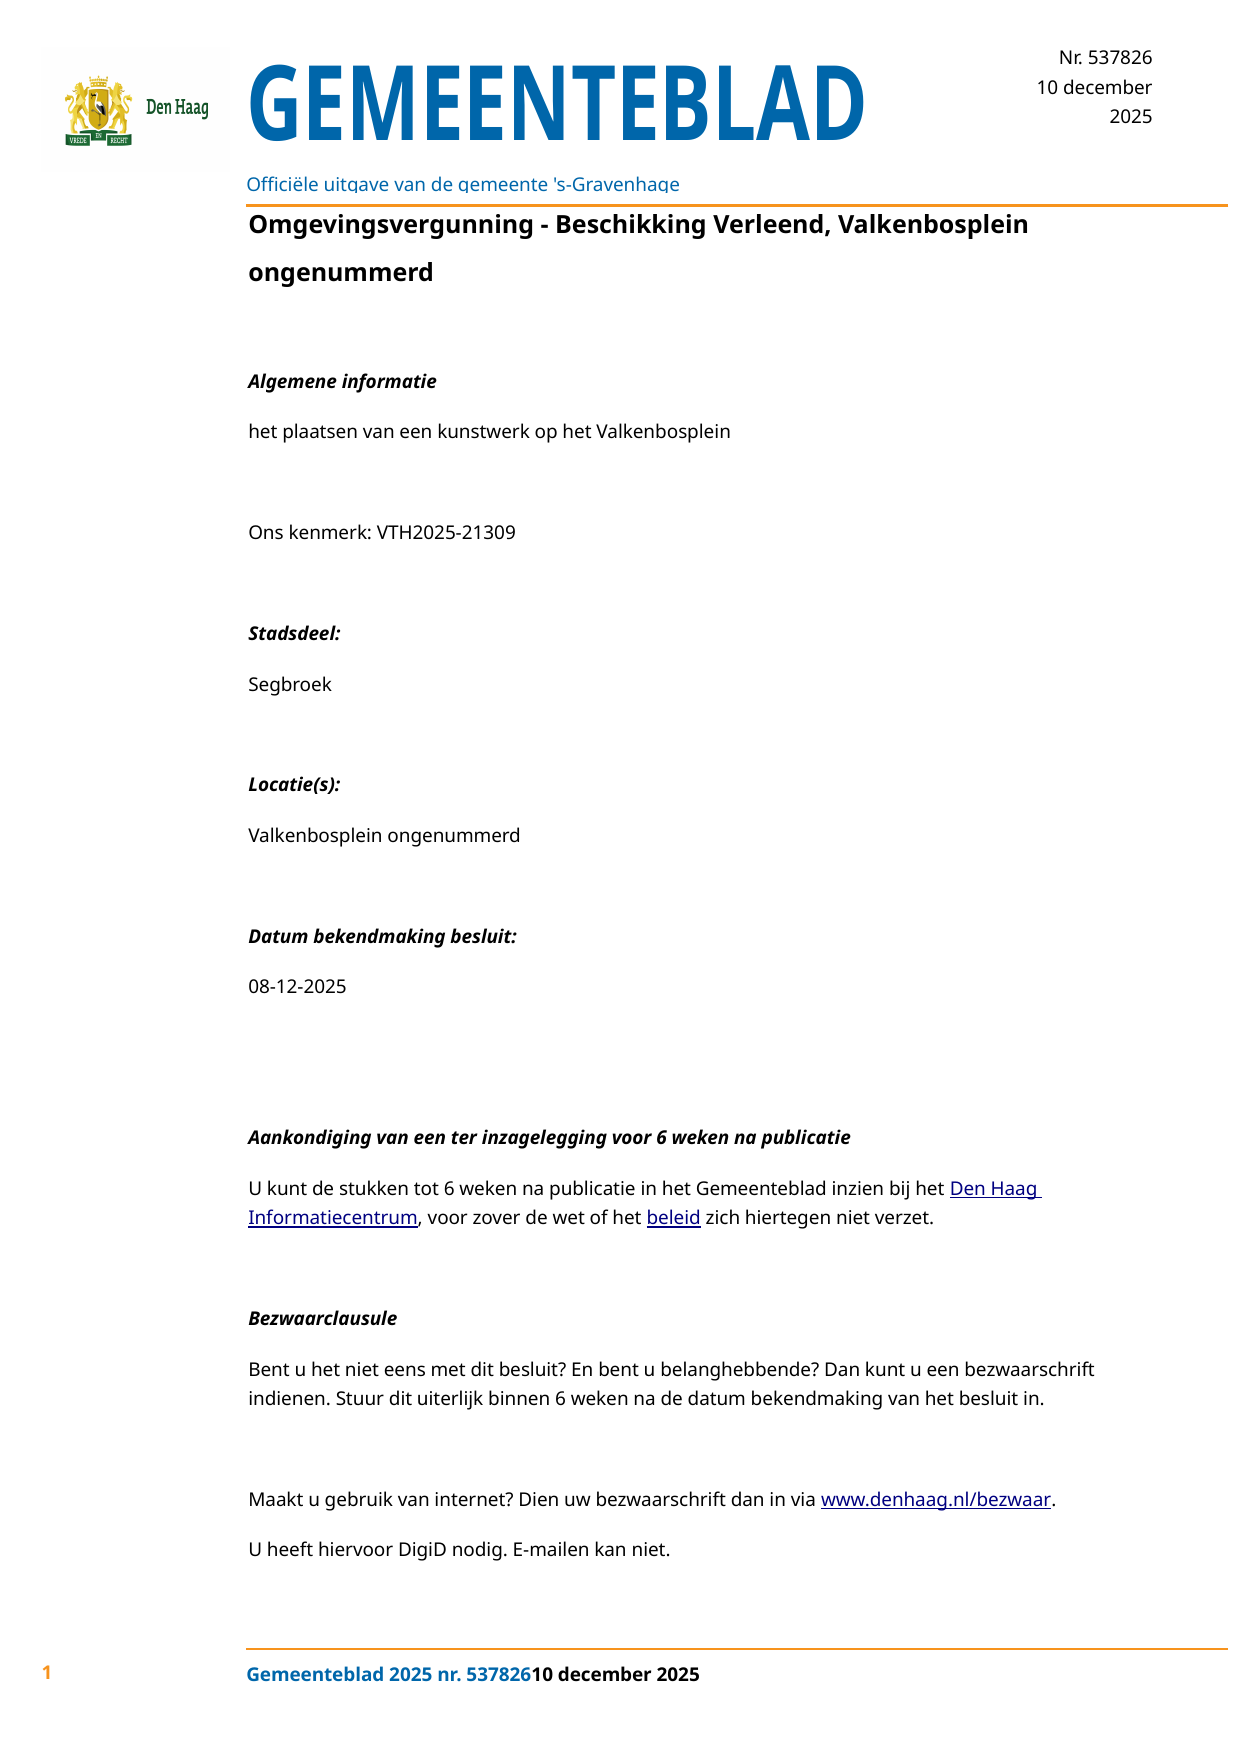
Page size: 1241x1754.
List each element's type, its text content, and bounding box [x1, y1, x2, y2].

text Omgevingsvergunning - Beschikking Verleend, Valkenbosplein ongenummerd [248, 207, 1152, 288]
text Algemene informatie [248, 368, 1152, 394]
picture [41, 47, 231, 172]
text Locatie(s): [248, 772, 1152, 797]
text Maakt u gebruik van internet? Dien uw bezwaarschrift dan in via www.denhaag.nl/bezwaar. [248, 1486, 1152, 1512]
text 08-12-2025 [248, 973, 1152, 999]
text Bent u het niet eens met dit besluit? En bent u belanghebbende? Dan kunt u een bezwaarschrift indienen. Stuur dit uiterlijk binnen 6 weken na de datum bekendmaking van het besluit in. [248, 1356, 1152, 1411]
text Datum bekendmaking besluit: [248, 923, 1152, 949]
text Ons kenmerk: VTH2025-21309 [248, 519, 1152, 545]
text U kunt de stukken tot 6 weken na publicatie in het Gemeenteblad inzien bij het Den Haag Informatiecentrum, voor zover de wet of het beleid zich hiertegen niet verzet. [248, 1175, 1152, 1230]
text Aankondiging van een ter inzagelegging voor 6 weken na publicatie [248, 1124, 1152, 1150]
text Stadsdeel: [248, 620, 1152, 646]
text Bezwaarclausule [248, 1305, 1152, 1331]
text het plaatsen van een kunstwerk op het Valkenbosplein [248, 419, 1152, 444]
text Segbroek [248, 671, 1152, 697]
text Valkenbosplein ongenummerd [248, 822, 1152, 848]
text U heeft hiervoor DigiD nodig. E-mailen kan niet. [248, 1537, 1152, 1562]
